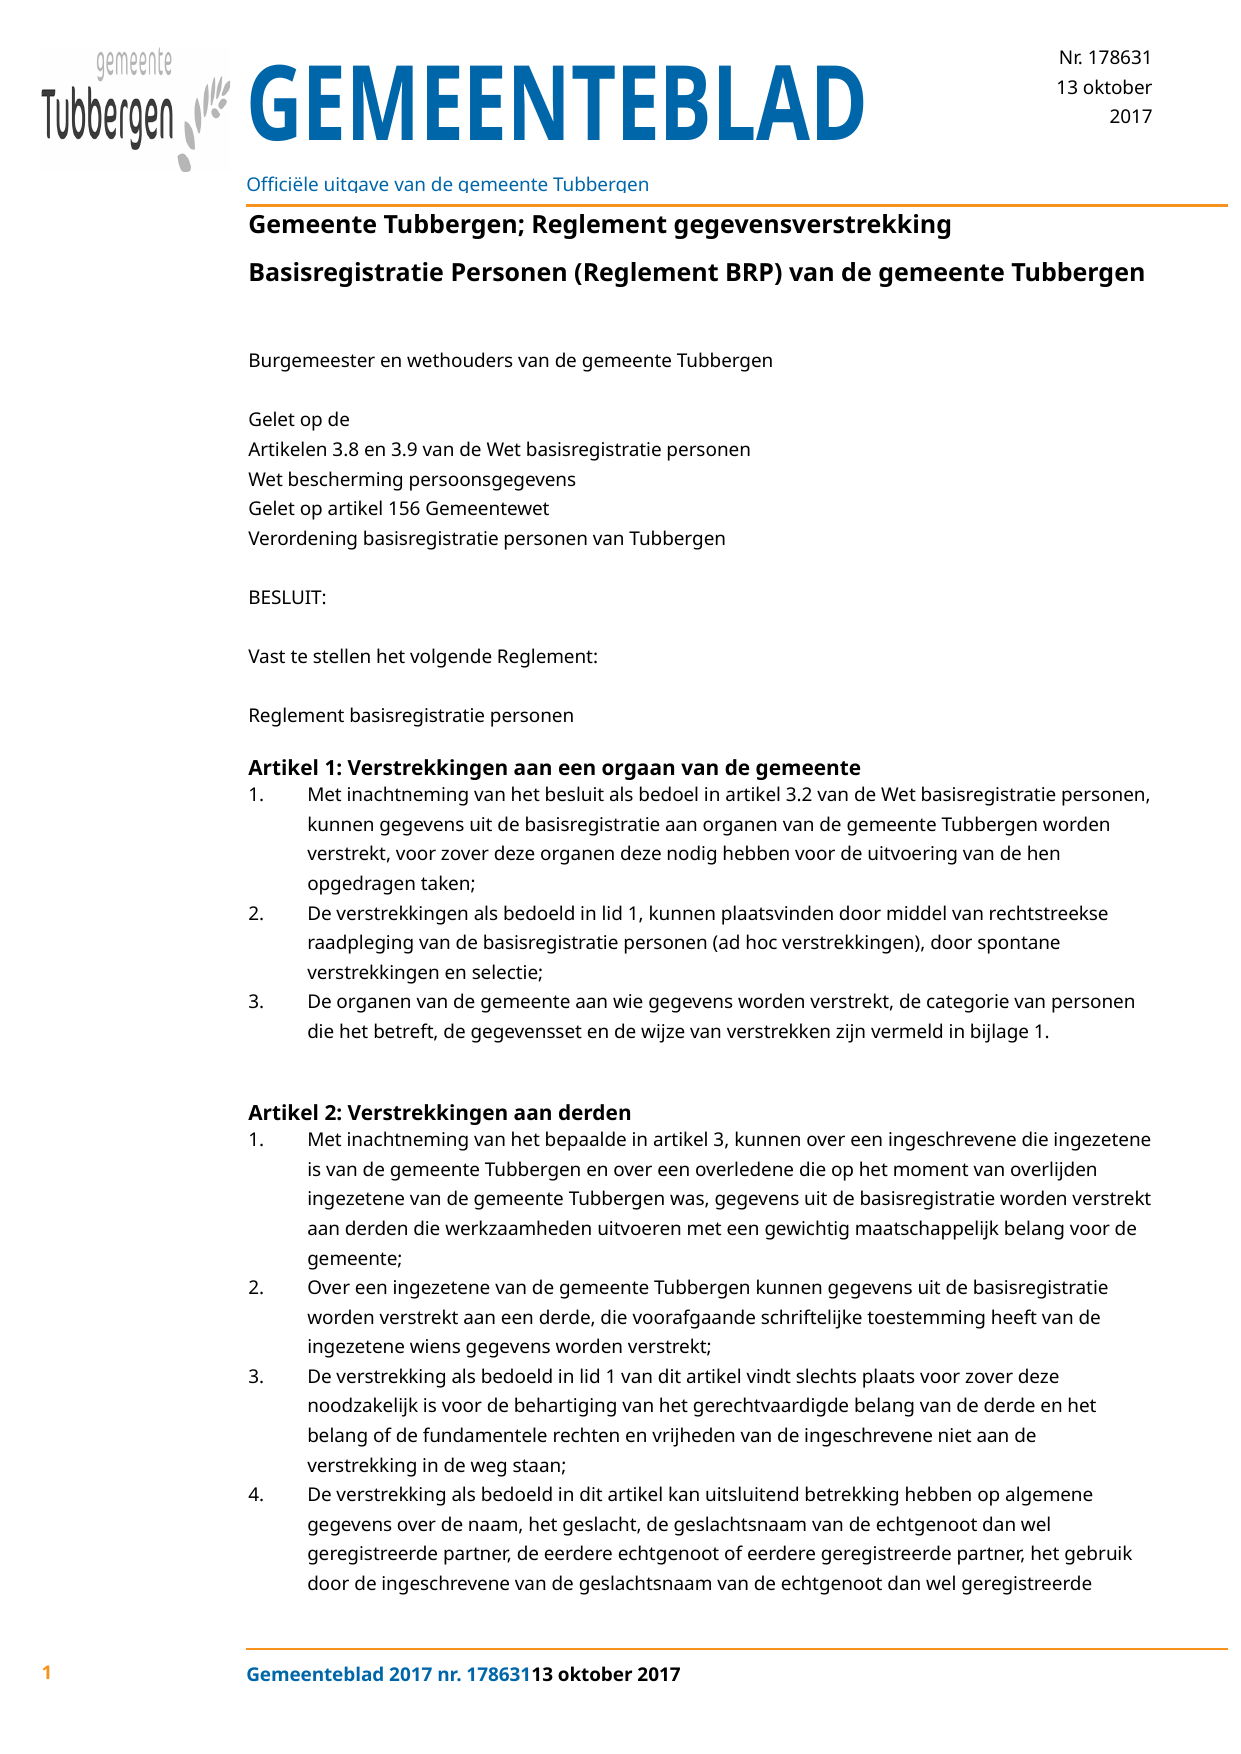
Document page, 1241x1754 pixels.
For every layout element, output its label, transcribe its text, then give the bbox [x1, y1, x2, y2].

text Verordening basisregistratie personen van Tubbergen [248, 525, 1152, 551]
text Wet bescherming persoonsgegevens [248, 466, 1152, 492]
list Over een ingezetene van de gemeente Tubbergen kunnen gegevens uit de basisregistratie worden verstrekt aan een derde, die voorafgaande schriftelijke toestemming heeft van de ingezetene wiens gegevens worden verstrekt; [248, 1274, 1152, 1359]
picture [41, 47, 231, 172]
text Burgemeester en wethouders van de gemeente Tubbergen [248, 347, 1152, 373]
text Gelet op de [248, 407, 1152, 432]
list De verstrekking als bedoeld in dit artikel kan uitsluitend betrekking hebben op algemene gegevens over de naam, het geslacht, de geslachtsnaam van de echtgenoot dan wel geregistreerde partner, de eerdere echtgenoot of eerdere geregistreerde partner, het gebruik door de ingeschrevene van de geslachtsnaam van de echtgenoot dan wel geregistreerde [248, 1481, 1152, 1596]
text Gemeente Tubbergen; Reglement gegevensverstrekking Basisregistratie Personen (Reglement BRP) van de gemeente Tubbergen [248, 207, 1152, 288]
text Gelet op artikel 156 Gemeentewet [248, 495, 1152, 521]
text Vast te stellen het volgende Reglement: [248, 643, 1152, 669]
list Met inachtneming van het besluit als bedoel in artikel 3.2 van de Wet basisregistratie personen, kunnen gegevens uit de basisregistratie aan organen van de gemeente Tubbergen worden verstrekt, voor zover deze organen deze nodig hebben voor de uitvoering van de hen opgedragen taken; [248, 781, 1152, 896]
list De verstrekking als bedoeld in lid 1 van dit artikel vindt slechts plaats voor zover deze noodzakelijk is voor de behartiging van het gerechtvaardigde belang van de derde en het belang of de fundamentele rechten en vrijheden van de ingeschrevene niet aan de verstrekking in de weg staan; [248, 1363, 1152, 1478]
text Reglement basisregistratie personen [248, 702, 1152, 728]
text Artikel 2: Verstrekkingen aan derden [248, 1098, 1152, 1126]
list De verstrekkingen als bedoeld in lid 1, kunnen plaatsvinden door middel van rechtstreekse raadpleging van de basisregistratie personen (ad hoc verstrekkingen), door spontane verstrekkingen en selectie; [248, 900, 1152, 984]
text BESLUIT: [248, 584, 1152, 610]
list De organen van de gemeente aan wie gegevens worden verstrekt, de categorie van personen die het betreft, de gegevensset en de wijze van verstrekken zijn vermeld in bijlage 1. [248, 988, 1152, 1044]
text Artikel 1: Verstrekkingen aan een orgaan van de gemeente [248, 753, 1152, 781]
list Met inachtneming van het bepaalde in artikel 3, kunnen over een ingeschrevene die ingezetene is van de gemeente Tubbergen en over een overledene die op het moment van overlijden ingezetene van de gemeente Tubbergen was, gegevens uit de basisregistratie worden verstrekt aan derden die werkzaamheden uitvoeren met een gewichtig maatschappelijk belang voor de gemeente; [248, 1126, 1152, 1271]
text Artikelen 3.8 en 3.9 van de Wet basisregistratie personen [248, 436, 1152, 462]
